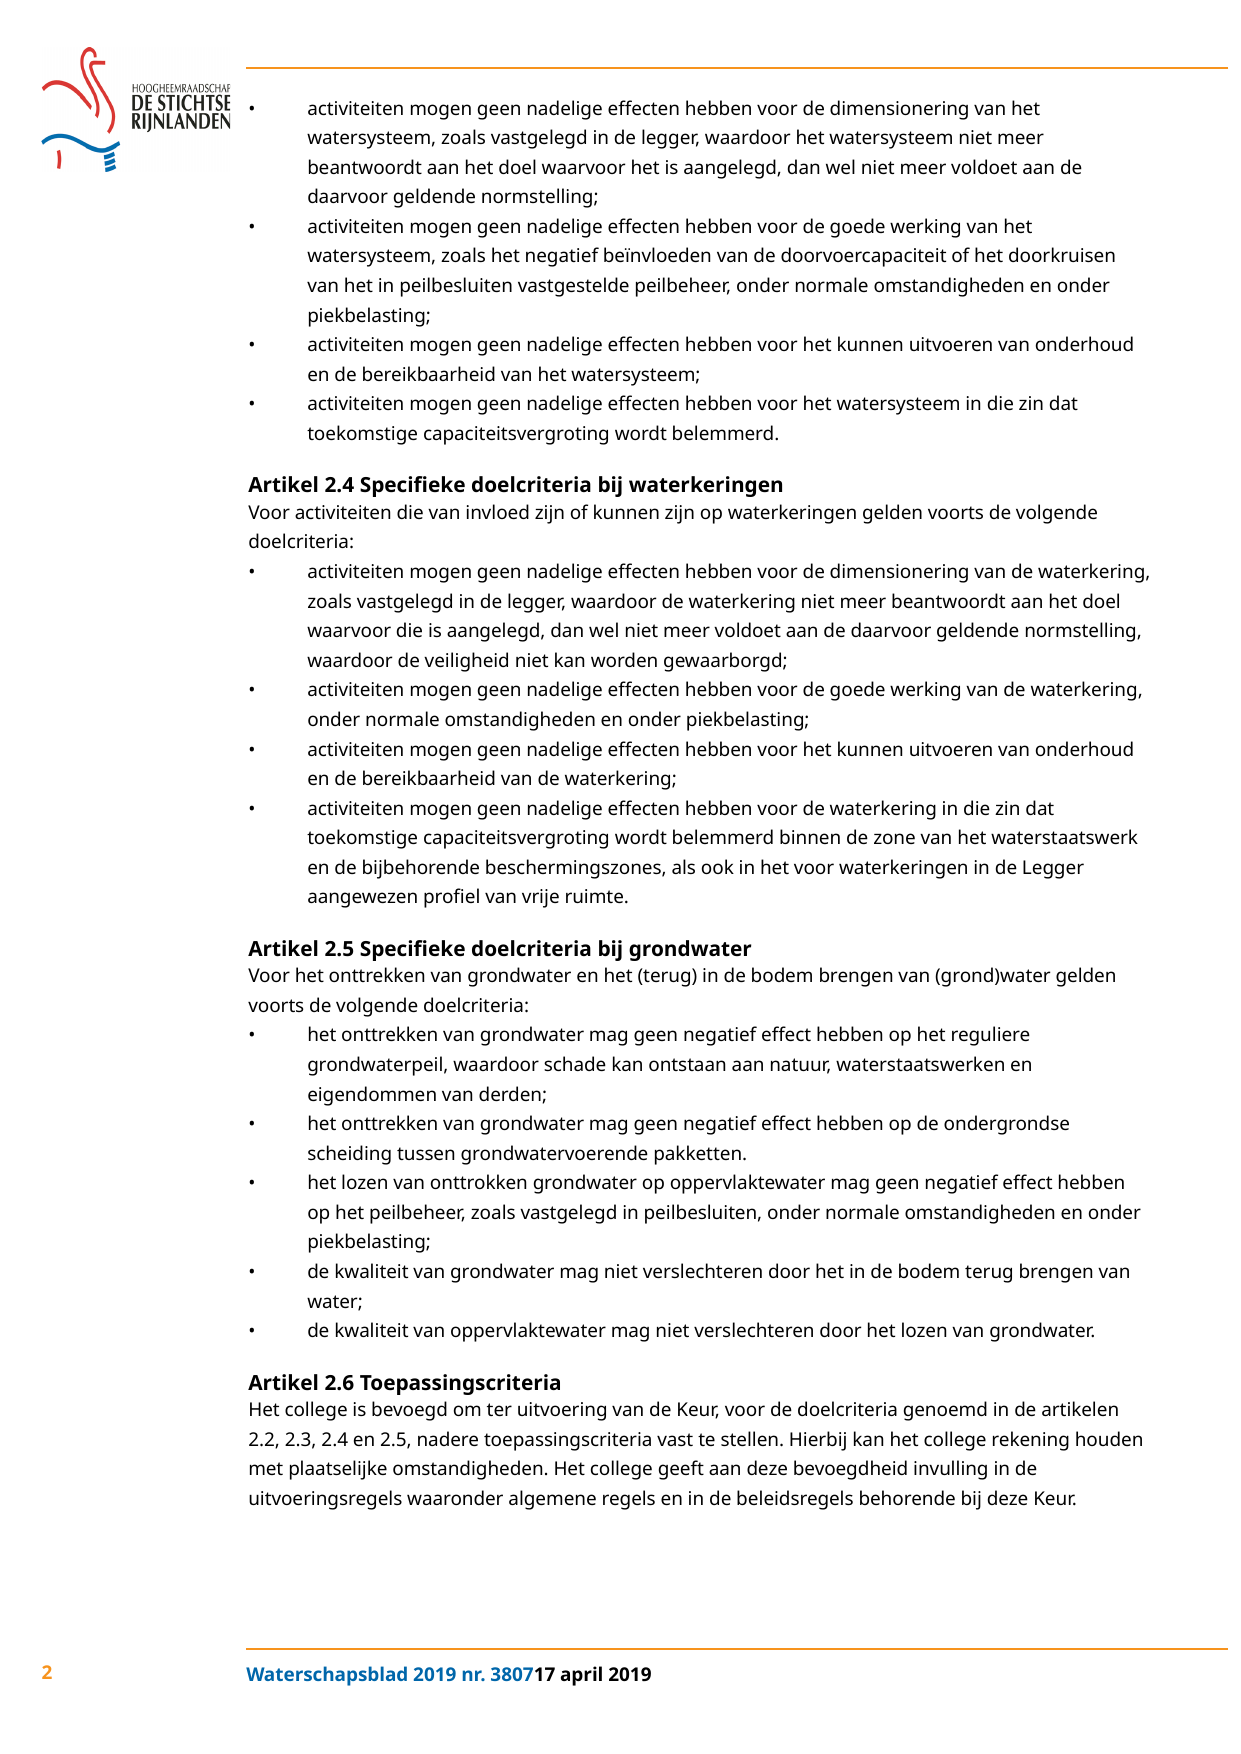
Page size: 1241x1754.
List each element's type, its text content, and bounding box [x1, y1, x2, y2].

list activiteiten mogen geen nadelige effecten hebben voor het kunnen uitvoeren van onderhoud en de bereikbaarheid van de waterkering; [248, 736, 1152, 791]
list activiteiten mogen geen nadelige effecten hebben voor de dimensionering van het watersysteem, zoals vastgelegd in de legger, waardoor het watersysteem niet meer beantwoordt aan het doel waarvoor het is aangelegd, dan wel niet meer voldoet aan de daarvoor geldende normstelling; [248, 95, 1152, 209]
list activiteiten mogen geen nadelige effecten hebben voor het watersysteem in die zin dat toekomstige capaciteitsvergroting wordt belemmerd. [248, 391, 1152, 446]
picture [41, 47, 231, 172]
list het onttrekken van grondwater mag geen negatief effect hebben op het reguliere grondwaterpeil, waardoor schade kan ontstaan aan natuur, waterstaatswerken en eigendommen van derden; [248, 1022, 1152, 1107]
list activiteiten mogen geen nadelige effecten hebben voor de goede werking van het watersysteem, zoals het negatief beïnvloeden van de doorvoercapaciteit of het doorkruisen van het in peilbesluiten vastgestelde peilbeheer, onder normale omstandigheden en onder piekbelasting; [248, 213, 1152, 328]
list het lozen van onttrokken grondwater op oppervlaktewater mag geen negatief effect hebben op het peilbeheer, zoals vastgelegd in peilbesluiten, onder normale omstandigheden en onder piekbelasting; [248, 1169, 1152, 1254]
list het onttrekken van grondwater mag geen negatief effect hebben op de ondergrondse scheiding tussen grondwatervoerende pakketten. [248, 1110, 1152, 1166]
list activiteiten mogen geen nadelige effecten hebben voor de dimensionering van de waterkering, zoals vastgelegd in de legger, waardoor de waterkering niet meer beantwoordt aan het doel waarvoor die is aangelegd, dan wel niet meer voldoet aan de daarvoor geldende normstelling, waardoor de veiligheid niet kan worden gewaarborgd; [248, 558, 1152, 673]
list activiteiten mogen geen nadelige effecten hebben voor het kunnen uitvoeren van onderhoud en de bereikbaarheid van het watersysteem; [248, 331, 1152, 387]
text Artikel 2.6 Toepassingscriteria [248, 1368, 1152, 1396]
text Artikel 2.4 Specifieke doelcriteria bij waterkeringen [248, 471, 1152, 499]
list activiteiten mogen geen nadelige effecten hebben voor de waterkering in die zin dat toekomstige capaciteitsvergroting wordt belemmerd binnen de zone van het waterstaatswerk en de bijbehorende beschermingszones, als ook in het voor waterkeringen in de Legger aangewezen profiel van vrije ruimte. [248, 795, 1152, 909]
list de kwaliteit van grondwater mag niet verslechteren door het in de bodem terug brengen van water; [248, 1258, 1152, 1314]
text Voor het onttrekken van grondwater en het (terug) in de bodem brengen van (grond)water gelden voorts de volgende doelcriteria: [248, 962, 1152, 1018]
list de kwaliteit van oppervlaktewater mag niet verslechteren door het lozen van grondwater. [248, 1317, 1152, 1343]
text Voor activiteiten die van invloed zijn of kunnen zijn op waterkeringen gelden voorts de volgende doelcriteria: [248, 499, 1152, 554]
text Artikel 2.5 Specifieke doelcriteria bij grondwater [248, 934, 1152, 962]
text Het college is bevoegd om ter uitvoering van de Keur, voor de doelcriteria genoemd in de artikelen 2.2, 2.3, 2.4 en 2.5, nadere toepassingscriteria vast te stellen. Hierbij kan het college rekening houden met plaatselijke omstandigheden. Het college geeft aan deze bevoegdheid invulling in de uitvoeringsregels waaronder algemene regels en in de beleidsregels behorende bij deze Keur. [248, 1396, 1152, 1511]
list activiteiten mogen geen nadelige effecten hebben voor de goede werking van de waterkering, onder normale omstandigheden en onder piekbelasting; [248, 677, 1152, 732]
